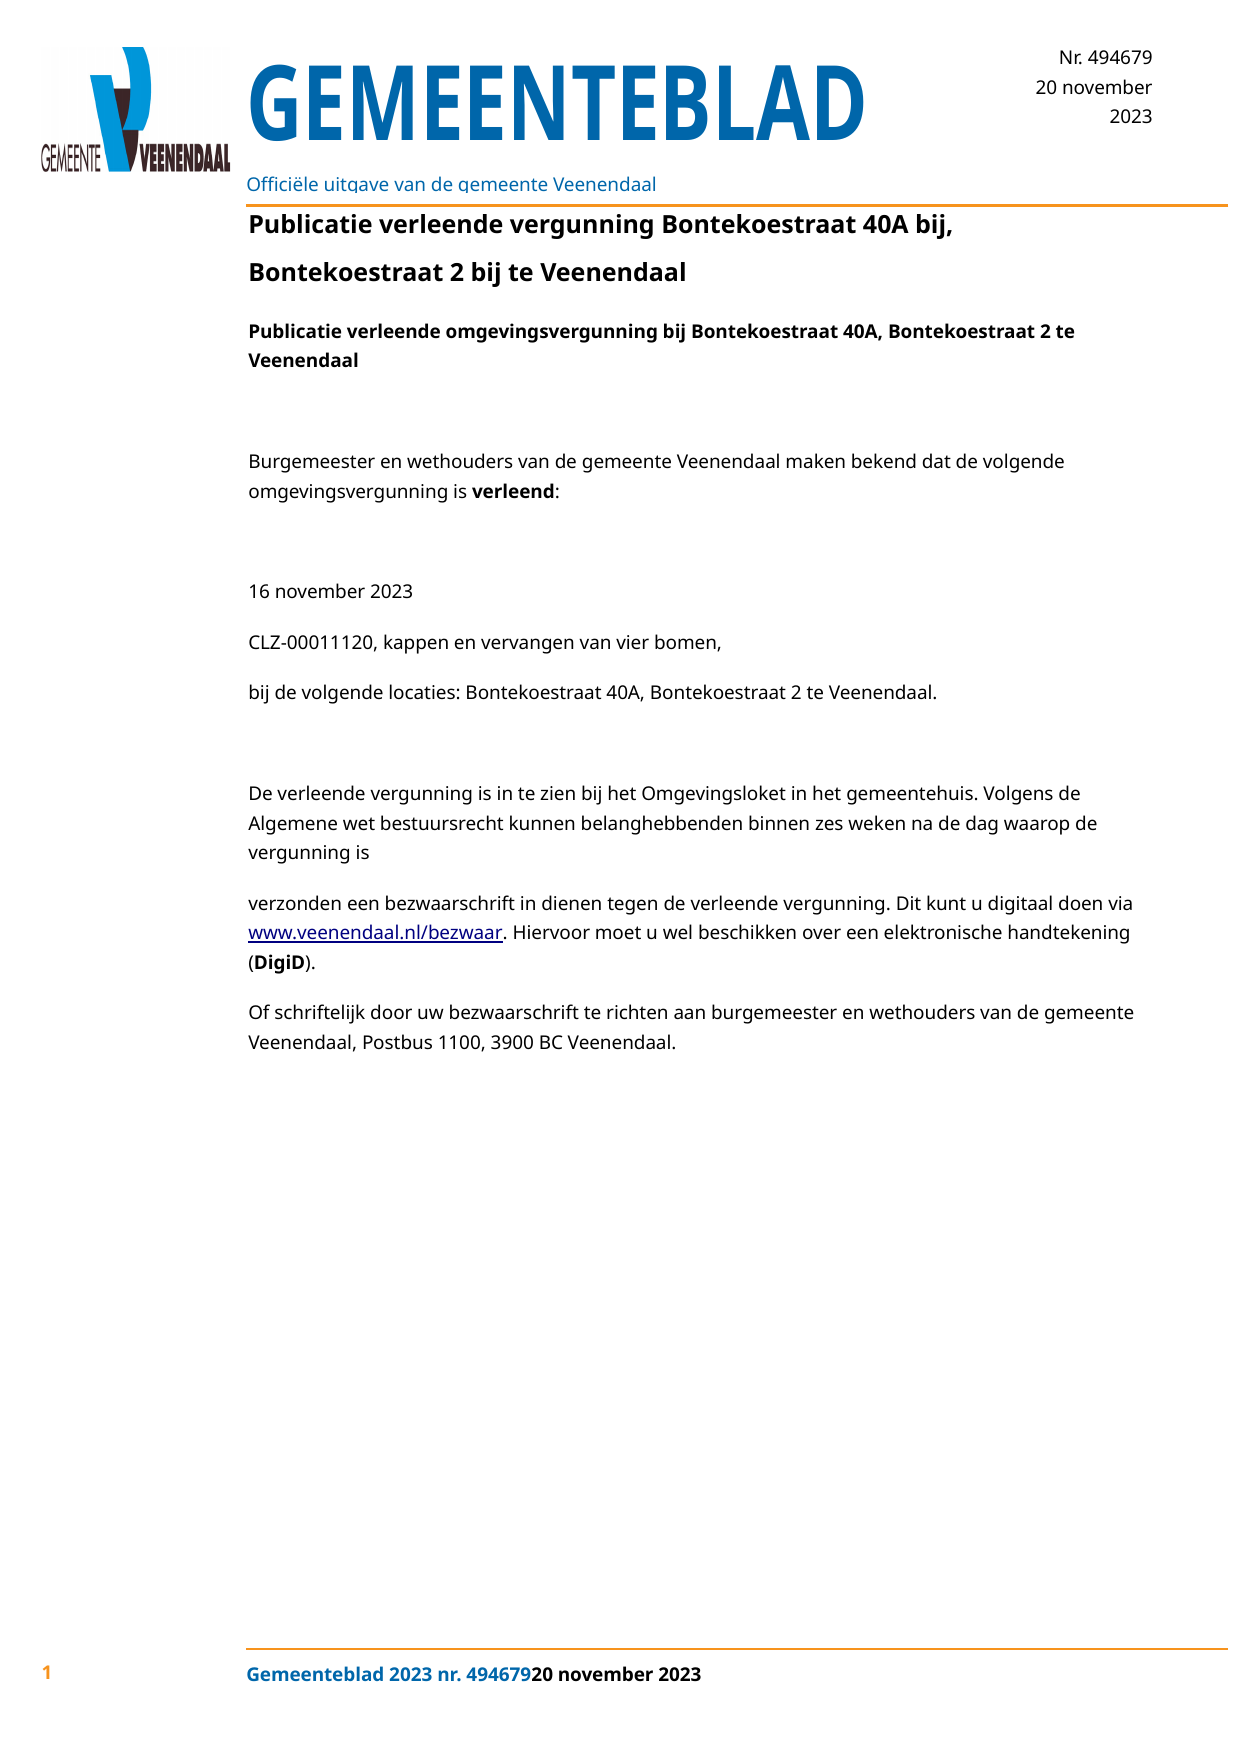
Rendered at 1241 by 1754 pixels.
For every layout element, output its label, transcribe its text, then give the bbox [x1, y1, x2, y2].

text De verleende vergunning is in te zien bij het Omgevingsloket in het gemeentehuis. Volgens de Algemene wet bestuursrecht kunnen belanghebbenden binnen zes weken na de dag waarop de vergunning is [248, 780, 1152, 865]
picture [41, 47, 130, 172]
text Burgemeester en wethouders van de gemeente Veenendaal maken bekend dat de volgende omgevingsvergunning is verleend: [248, 448, 1152, 504]
text Publicatie verleende omgevingsvergunning bij Bontekoestraat 40A, Bontekoestraat 2 te Veenendaal [248, 318, 1152, 373]
text Of schriftelijk door uw bezwaarschrift te richten aan burgemeester en wethouders van de gemeente Veenendaal, Postbus 1100, 3900 BC Veenendaal. [248, 999, 1152, 1055]
text Publicatie verleende vergunning Bontekoestraat 40A bij, Bontekoestraat 2 bij te Veenendaal [248, 207, 1152, 288]
text 16 november 2023 [248, 579, 1152, 604]
picture [123, 47, 231, 172]
text bij de volgende locaties: Bontekoestraat 40A, Bontekoestraat 2 te Veenendaal. [248, 679, 1152, 705]
text CLZ-00011120, kappen en vervangen van vier bomen, [248, 629, 1152, 655]
text verzonden een bezwaarschrift in dienen tegen de verleende vergunning. Dit kunt u digitaal doen via www.veenendaal.nl/bezwaar. Hiervoor moet u wel beschikken over een elektronische handtekening (DigiD). [248, 890, 1152, 975]
